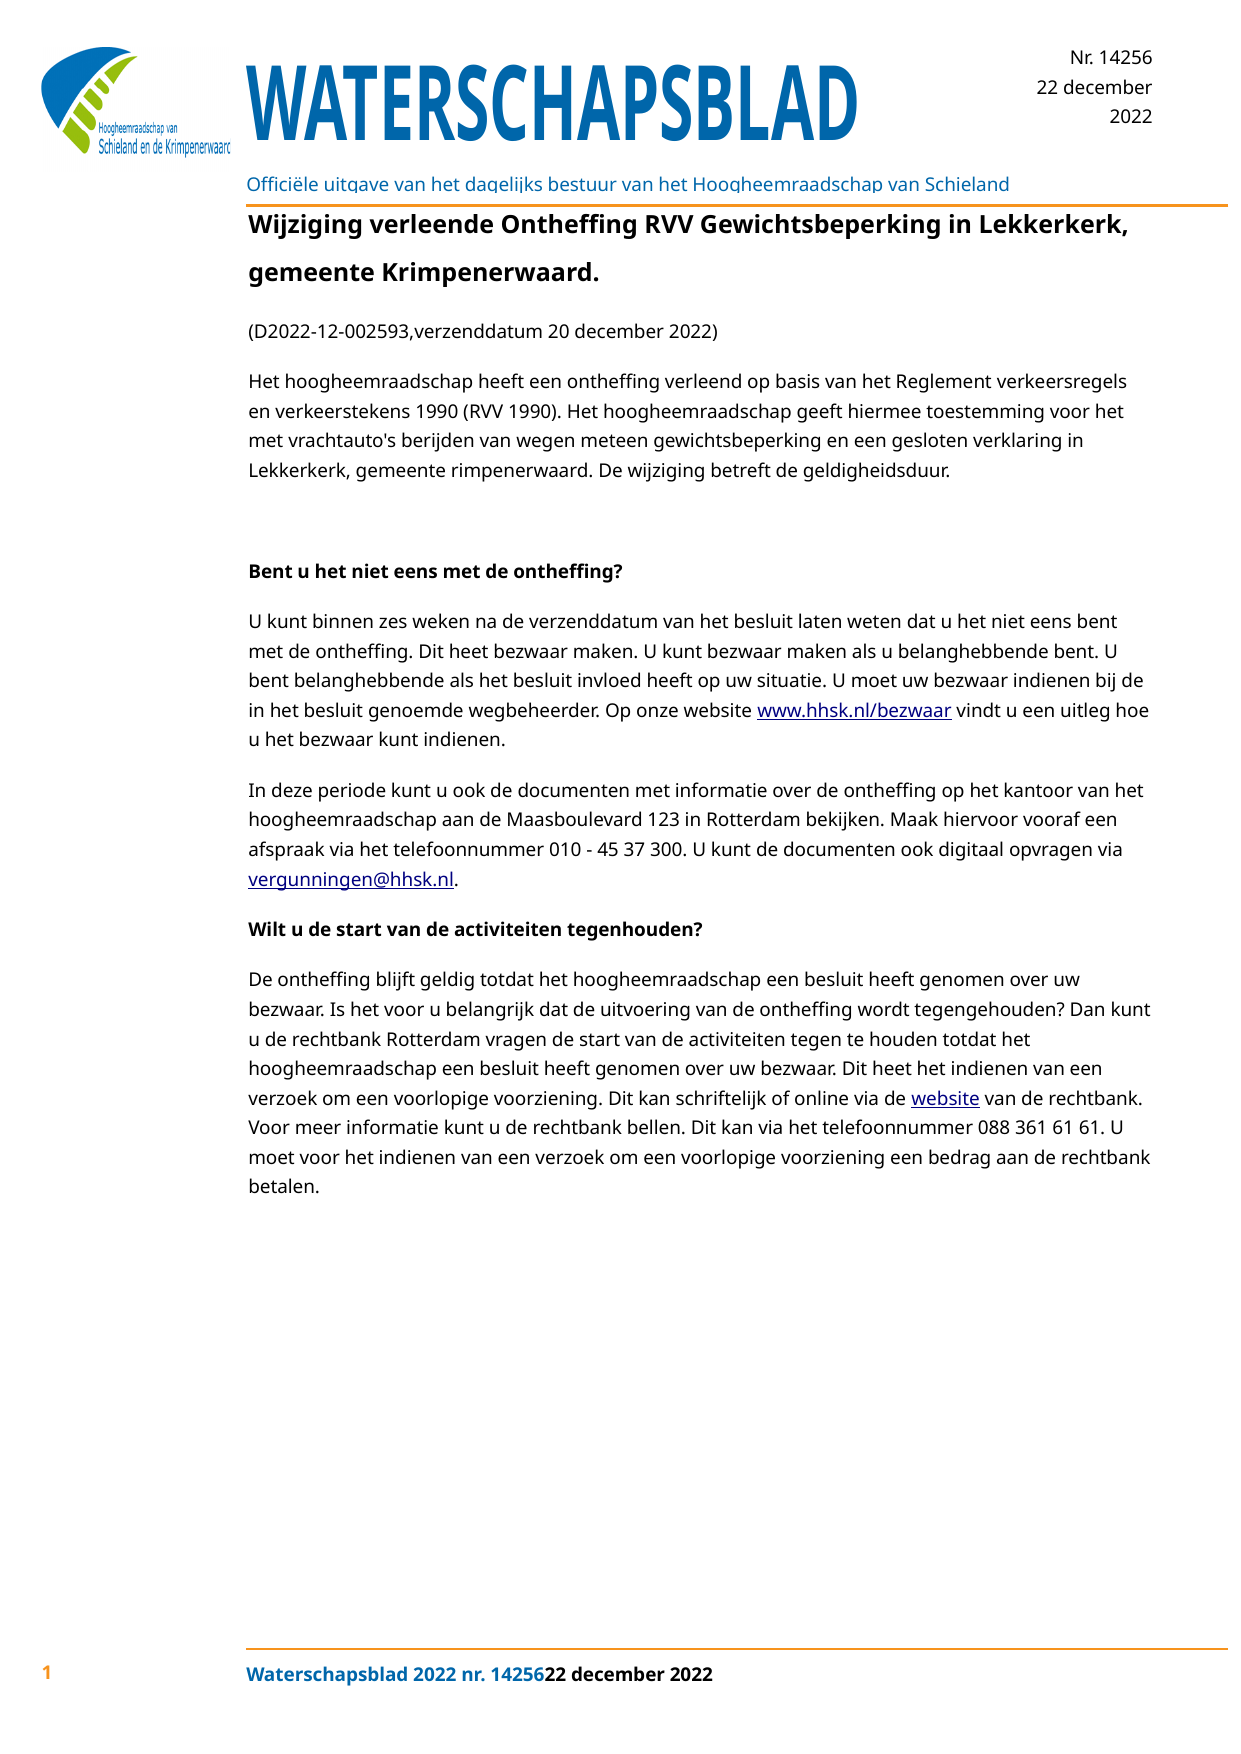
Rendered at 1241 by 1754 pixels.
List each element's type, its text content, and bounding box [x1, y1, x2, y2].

text U kunt binnen zes weken na de verzenddatum van het besluit laten weten dat u het niet eens bent met de ontheffing. Dit heet bezwaar maken. U kunt bezwaar maken als u belanghebbende bent. U bent belanghebbende als het besluit invloed heeft op uw situatie. U moet uw bezwaar indienen bij de in het besluit genoemde wegbeheerder. Op onze website www.hhsk.nl/bezwaar vindt u een uitleg hoe u het bezwaar kunt indienen. [248, 608, 1152, 752]
text Bent u het niet eens met de ontheffing? [248, 558, 1152, 584]
text Wijziging verleende Ontheffing RVV Gewichtsbeperking in Lekkerkerk, gemeente Krimpenerwaard. [248, 207, 1152, 288]
text Het hoogheemraadschap heeft een ontheffing verleend op basis van het Reglement verkeersregels en verkeerstekens 1990 (RVV 1990). Het hoogheemraadschap geeft hiermee toestemming voor het met vrachtauto's berijden van wegen meteen gewichtsbeperking en een gesloten verklaring in Lekkerkerk, gemeente rimpenerwaard. De wijziging betreft de geldigheidsduur. [248, 368, 1152, 483]
text In deze periode kunt u ook de documenten met informatie over de ontheffing op het kantoor van het hoogheemraadschap aan de Maasboulevard 123 in Rotterdam bekijken. Maak hiervoor vooraf een afspraak via het telefoonnummer 010 - 45 37 300. U kunt de documenten ook digitaal opvragen via vergunningen@hhsk.nl. [248, 777, 1152, 892]
text (D2022-12-002593,verzenddatum 20 december 2022) [248, 318, 1152, 344]
text Wilt u de start van de activiteiten tegenhouden? [248, 916, 1152, 942]
text De ontheffing blijft geldig totdat het hoogheemraadschap een besluit heeft genomen over uw bezwaar. Is het voor u belangrijk dat de uitvoering van de ontheffing wordt tegengehouden? Dan kunt u de rechtbank Rotterdam vragen de start van de activiteiten tegen te houden totdat het hoogheemraadschap een besluit heeft genomen over uw bezwaar. Dit heet het indienen van een verzoek om een voorlopige voorziening. Dit kan schriftelijk of online via de website van de rechtbank. Voor meer informatie kunt u de rechtbank bellen. Dit kan via het telefoonnummer 088 361 61 61. U moet voor het indienen van een verzoek om een voorlopige voorziening een bedrag aan de rechtbank betalen. [248, 967, 1152, 1199]
picture [41, 47, 231, 172]
